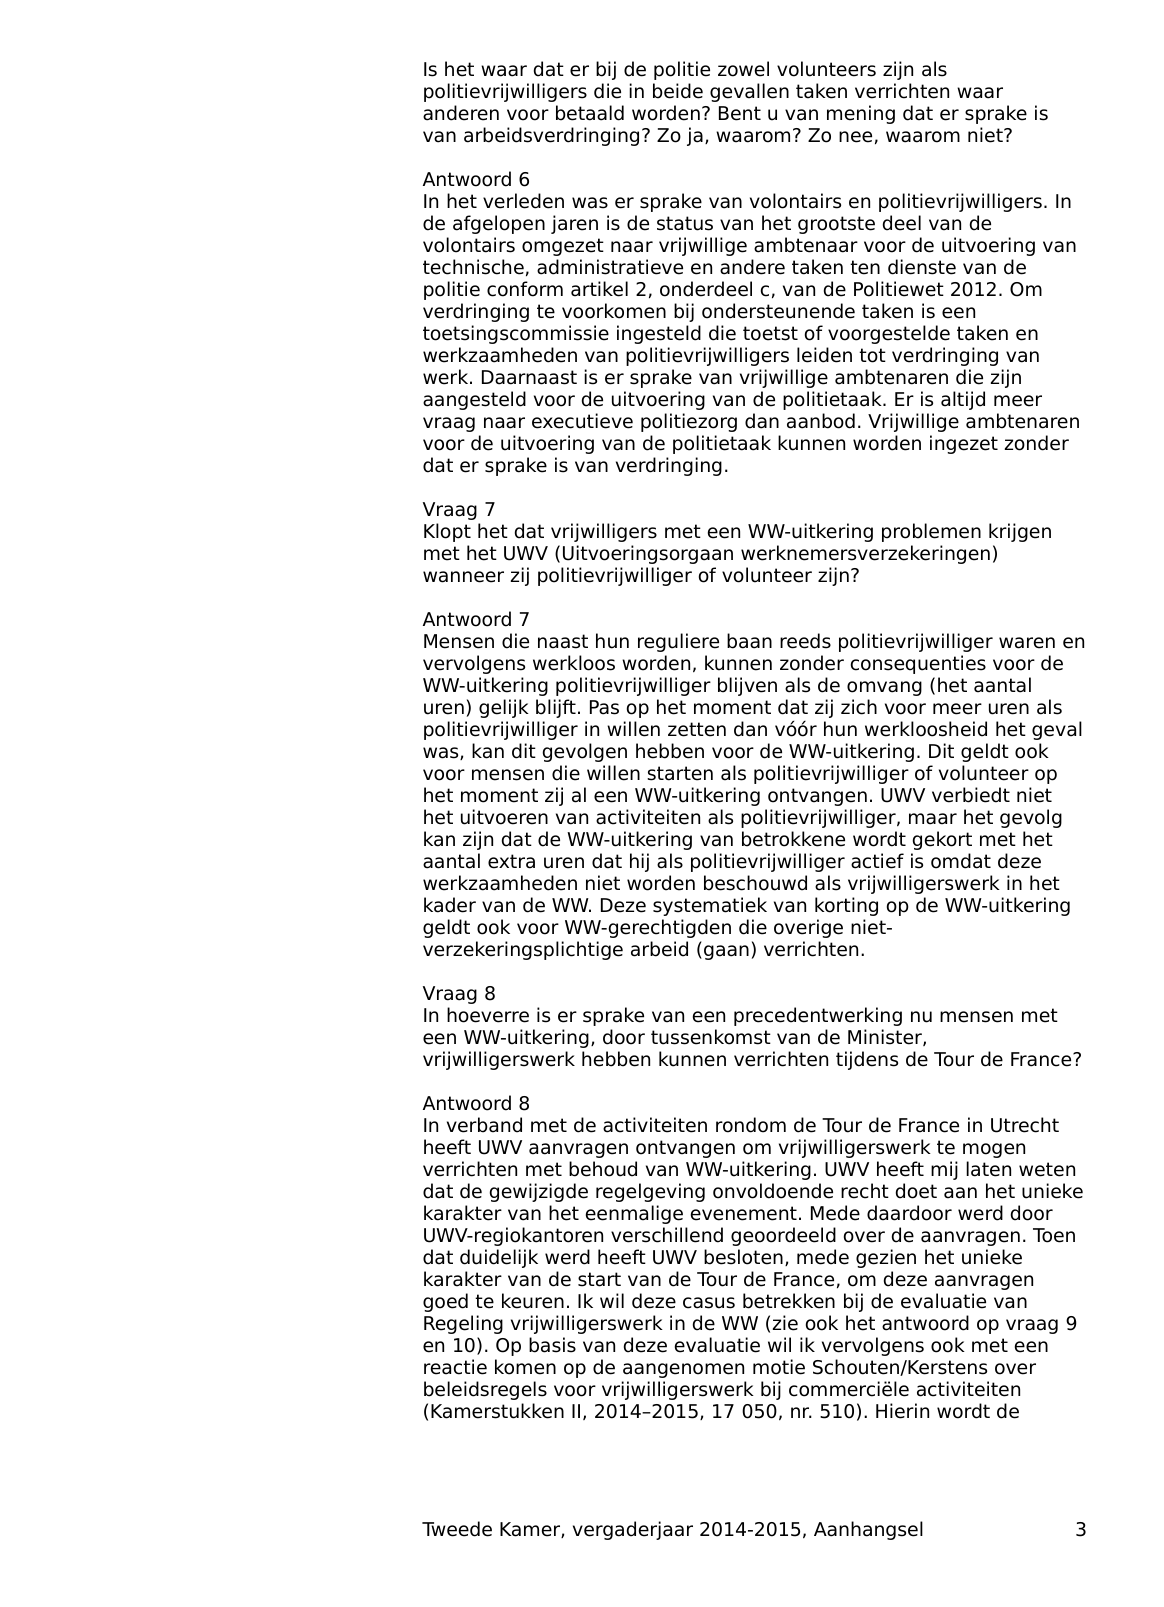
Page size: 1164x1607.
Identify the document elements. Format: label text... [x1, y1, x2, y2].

text Vraag 7 [422, 499, 1087, 521]
text Is het waar dat er bij de politie zowel volunteers zijn als politievrijwilligers die in beide gevallen taken verrichten waar anderen voor betaald worden? Bent u van mening dat er sprake is van arbeidsverdringing? Zo ja, waarom? Zo nee, waarom niet? [422, 59, 1087, 147]
text In hoeverre is er sprake van een precedentwerking nu mensen met een WW-uitkering, door tussenkomst van de Minister, vrijwilligerswerk hebben kunnen verrichten tijdens de Tour de France? [422, 1005, 1087, 1071]
text Vraag 8 [422, 983, 1087, 1005]
text Klopt het dat vrijwilligers met een WW-uitkering problemen krijgen met het UWV (Uitvoeringsorgaan werknemersverzekeringen) wanneer zij politievrijwilliger of volunteer zijn? [422, 521, 1087, 587]
text Antwoord 6 [422, 169, 1087, 191]
text Mensen die naast hun reguliere baan reeds politievrijwilliger waren en vervolgens werkloos worden, kunnen zonder consequenties voor de WW-uitkering politievrijwilliger blijven als de omvang (het aantal uren) gelijk blijft. Pas op het moment dat zij zich voor meer uren als politievrijwilliger in willen zetten dan vóór hun werkloosheid het geval was, kan dit gevolgen hebben voor de WW-uitkering. Dit geldt ook voor mensen die willen starten als politievrijwilliger of volunteer op het moment zij al een WW-uitkering ontvangen. UWV verbiedt niet het uitvoeren van activiteiten als politievrijwilliger, maar het gevolg kan zijn dat de WW-uitkering van betrokkene wordt gekort met het aantal extra uren dat hij als politievrijwilliger actief is omdat deze werkzaamheden niet worden beschouwd als vrijwilligerswerk in het kader van de WW. Deze systematiek van korting op de WW-uitkering geldt ook voor WW-gerechtigden die overige niet-verzekeringsplichtige arbeid (gaan) verrichten. [422, 631, 1087, 961]
text Antwoord 8 [422, 1093, 1087, 1115]
text Antwoord 7 [422, 609, 1087, 631]
text In het verleden was er sprake van volontairs en politievrijwilligers. In de afgelopen jaren is de status van het grootste deel van de volontairs omgezet naar vrijwillige ambtenaar voor de uitvoering van technische, administratieve en andere taken ten dienste van de politie conform artikel 2, onderdeel c, van de Politiewet 2012. Om verdringing te voorkomen bij ondersteunende taken is een toetsingscommissie ingesteld die toetst of voorgestelde taken en werkzaamheden van politievrijwilligers leiden tot verdringing van werk. Daarnaast is er sprake van vrijwillige ambtenaren die zijn aangesteld voor de uitvoering van de politietaak. Er is altijd meer vraag naar executieve politiezorg dan aanbod. Vrijwillige ambtenaren voor de uitvoering van de politietaak kunnen worden ingezet zonder dat er sprake is van verdringing. [422, 191, 1087, 477]
text In verband met de activiteiten rondom de Tour de France in Utrecht heeft UWV aanvragen ontvangen om vrijwilligerswerk te mogen verrichten met behoud van WW-uitkering. UWV heeft mij laten weten dat de gewijzigde regelgeving onvoldoende recht doet aan het unieke karakter van het eenmalige evenement. Mede daardoor werd door UWV-regiokantoren verschillend geoordeeld over de aanvragen. Toen dat duidelijk werd heeft UWV besloten, mede gezien het unieke karakter van de start van de Tour de France, om deze aanvragen goed te keuren. Ik wil deze casus betrekken bij de evaluatie van Regeling vrijwilligerswerk in de WW (zie ook het antwoord op vraag 9 en 10). Op basis van deze evaluatie wil ik vervolgens ook met een reactie komen op de aangenomen motie Schouten/Kerstens over beleidsregels voor vrijwilligerswerk bij commerciële activiteiten (Kamerstukken II, 2014–2015, 17 050, nr. 510). Hierin wordt de [422, 1115, 1087, 1423]
